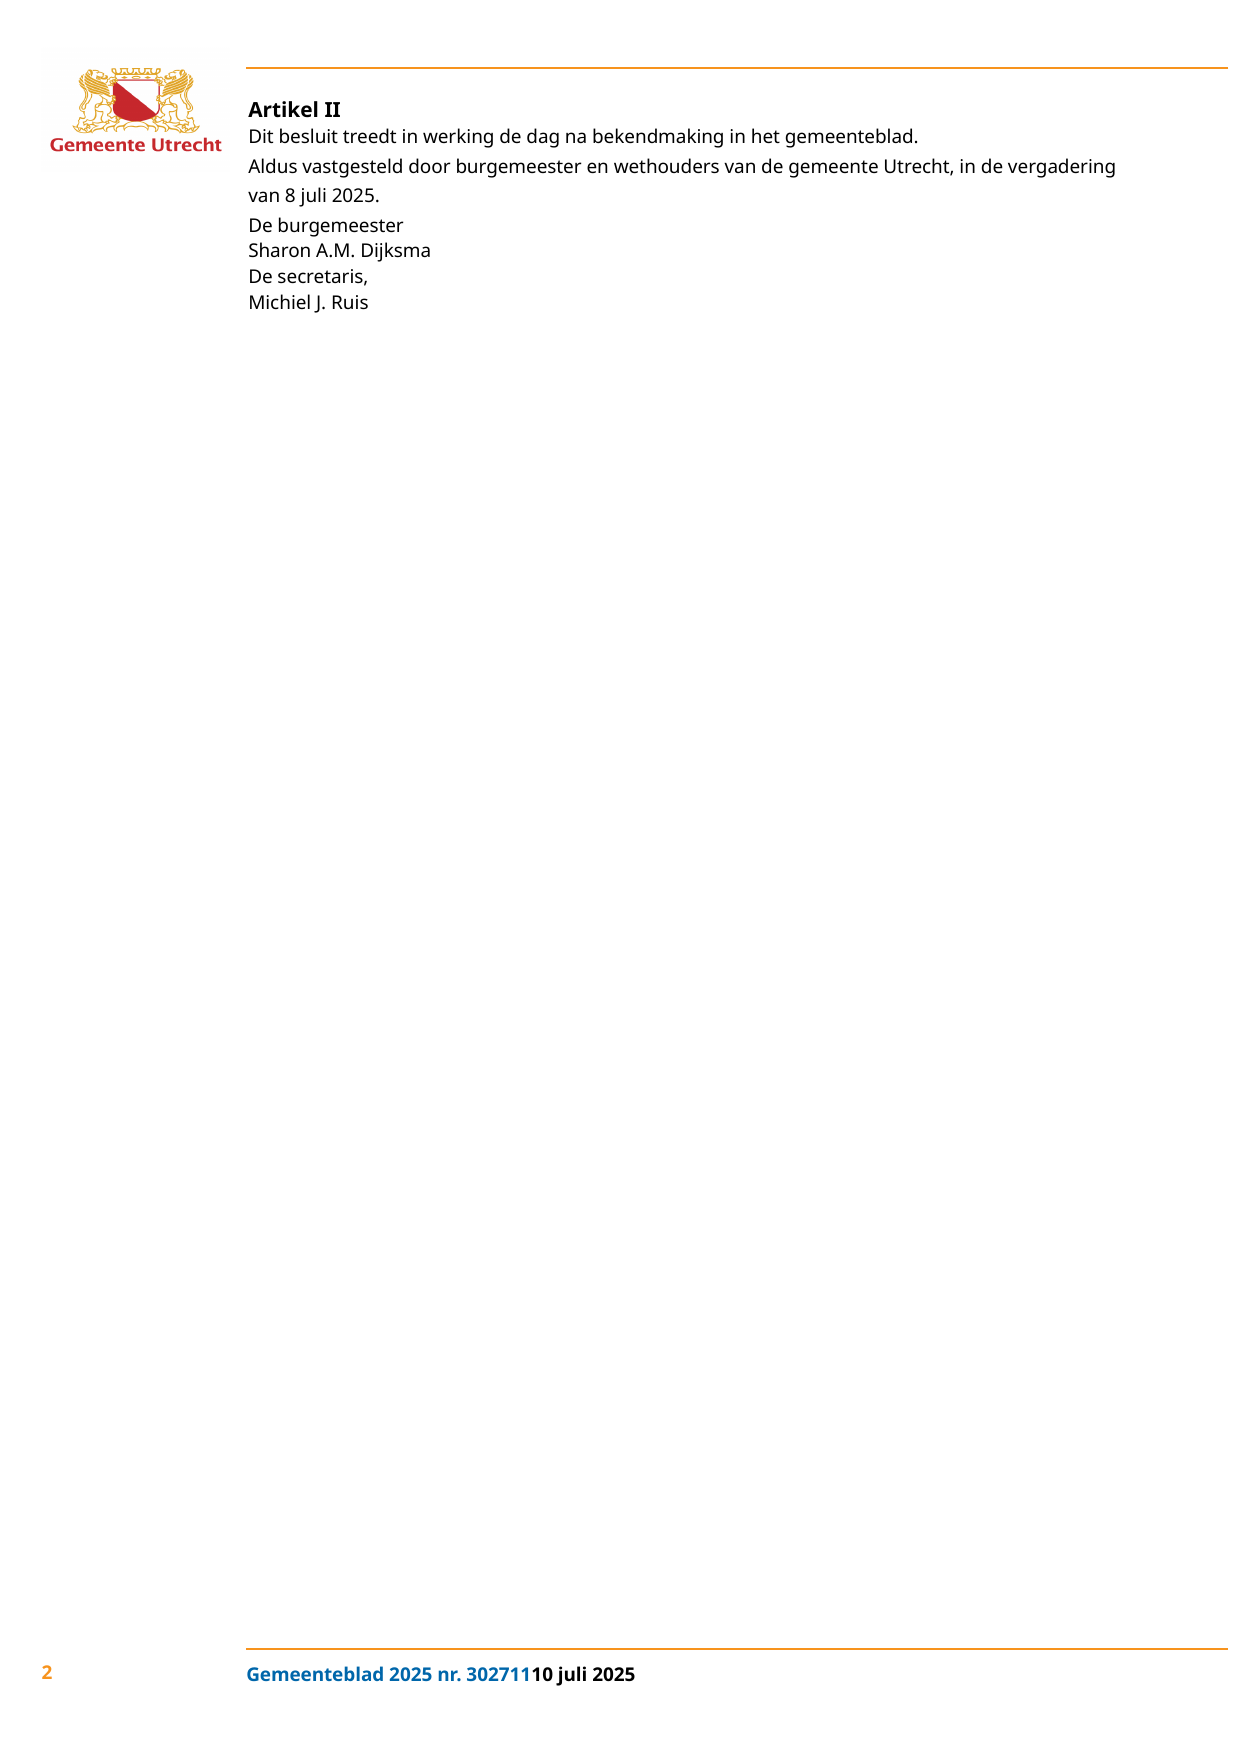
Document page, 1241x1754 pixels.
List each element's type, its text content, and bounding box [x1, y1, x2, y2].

text Aldus vastgesteld door burgemeester en wethouders van de gemeente Utrecht, in de vergadering van 8 juli 2025. [248, 153, 1152, 208]
picture [41, 47, 231, 172]
text Sharon A.M. Dijksma [248, 238, 1152, 263]
text Dit besluit treedt in werking de dag na bekendmaking in het gemeenteblad. [248, 123, 1152, 149]
text De secretaris, [248, 263, 1152, 289]
text De burgemeester [248, 212, 1152, 238]
text Michiel J. Ruis [248, 289, 1152, 315]
text Artikel II [248, 95, 1152, 123]
